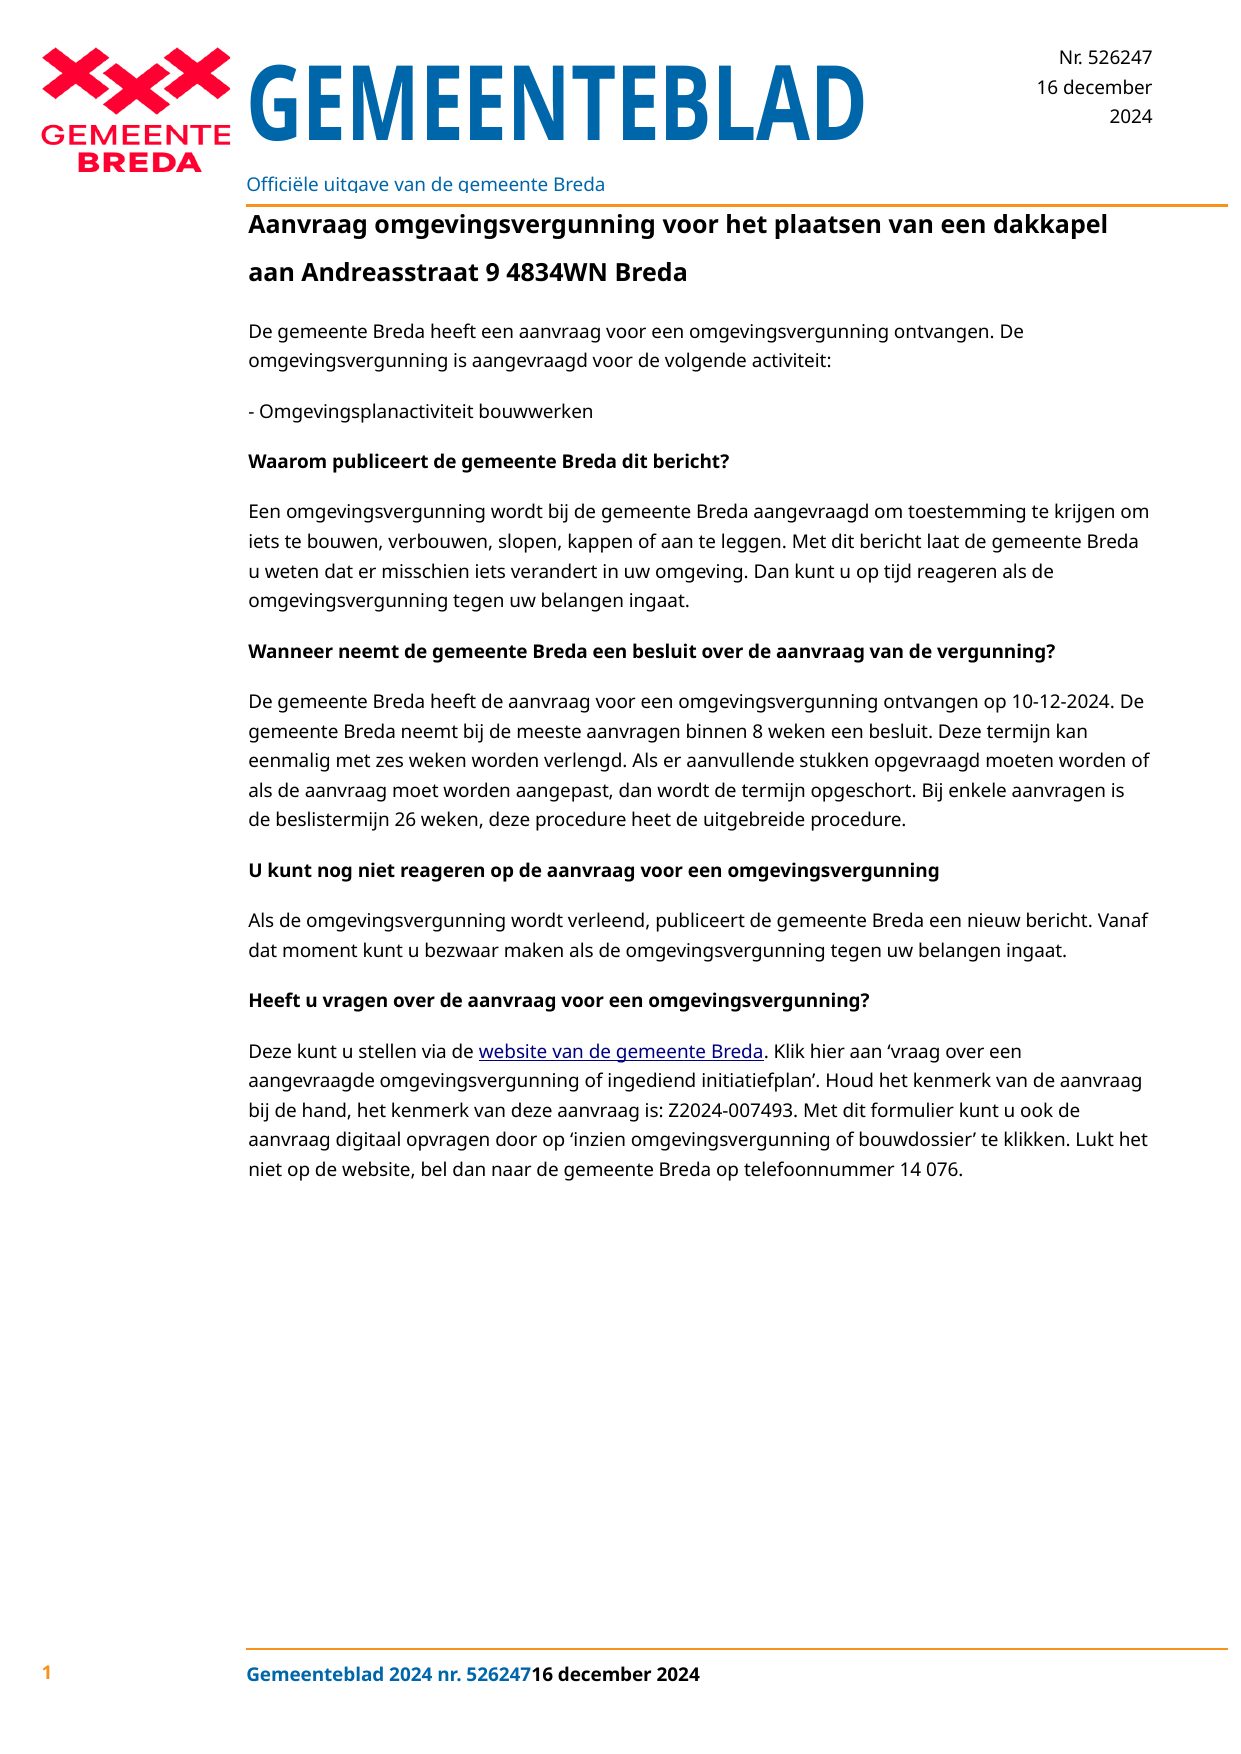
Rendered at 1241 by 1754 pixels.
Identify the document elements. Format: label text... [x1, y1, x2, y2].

text Een omgevingsvergunning wordt bij de gemeente Breda aangevraagd om toestemming te krijgen om iets te bouwen, verbouwen, slopen, kappen of aan te leggen. Met dit bericht laat de gemeente Breda u weten dat er misschien iets verandert in uw omgeving. Dan kunt u op tijd reageren als de omgevingsvergunning tegen uw belangen ingaat. [248, 499, 1152, 613]
text De gemeente Breda heeft een aanvraag voor een omgevingsvergunning ontvangen. De omgevingsvergunning is aangevraagd voor de volgende activiteit: [248, 318, 1152, 373]
text Deze kunt u stellen via de website van de gemeente Breda. Klik hier aan ‘vraag over een aangevraagde omgevingsvergunning of ingediend initiatiefplan’. Houd het kenmerk van de aanvraag bij de hand, het kenmerk van deze aanvraag is: Z2024-007493. Met dit formulier kunt u ook de aanvraag digitaal opvragen door op ‘inzien omgevingsvergunning of bouwdossier’ te klikken. Lukt het niet op de website, bel dan naar de gemeente Breda op telefoonnummer 14 076. [248, 1038, 1152, 1182]
text De gemeente Breda heeft de aanvraag voor een omgevingsvergunning ontvangen op 10-12-2024. De gemeente Breda neemt bij de meeste aanvragen binnen 8 weken een besluit. Deze termijn kan eenmalig met zes weken worden verlengd. Als er aanvullende stukken opgevraagd moeten worden of als de aanvraag moet worden aangepast, dan wordt de termijn opgeschort. Bij enkele aanvragen is de beslistermijn 26 weken, deze procedure heet de uitgebreide procedure. [248, 688, 1152, 832]
text U kunt nog niet reageren op de aanvraag voor een omgevingsvergunning [248, 857, 1152, 883]
text - Omgevingsplanactiviteit bouwwerken [248, 398, 1152, 424]
text Waarom publiceert de gemeente Breda dit bericht? [248, 448, 1152, 474]
text Aanvraag omgevingsvergunning voor het plaatsen van een dakkapel aan Andreasstraat 9 4834WN Breda [248, 207, 1152, 288]
text Wanneer neemt de gemeente Breda een besluit over de aanvraag van de vergunning? [248, 638, 1152, 664]
picture [41, 47, 231, 172]
text Als de omgevingsvergunning wordt verleend, publiceert de gemeente Breda een nieuw bericht. Vanaf dat moment kunt u bezwaar maken als de omgevingsvergunning tegen uw belangen ingaat. [248, 907, 1152, 963]
text Heeft u vragen over de aanvraag voor een omgevingsvergunning? [248, 987, 1152, 1013]
